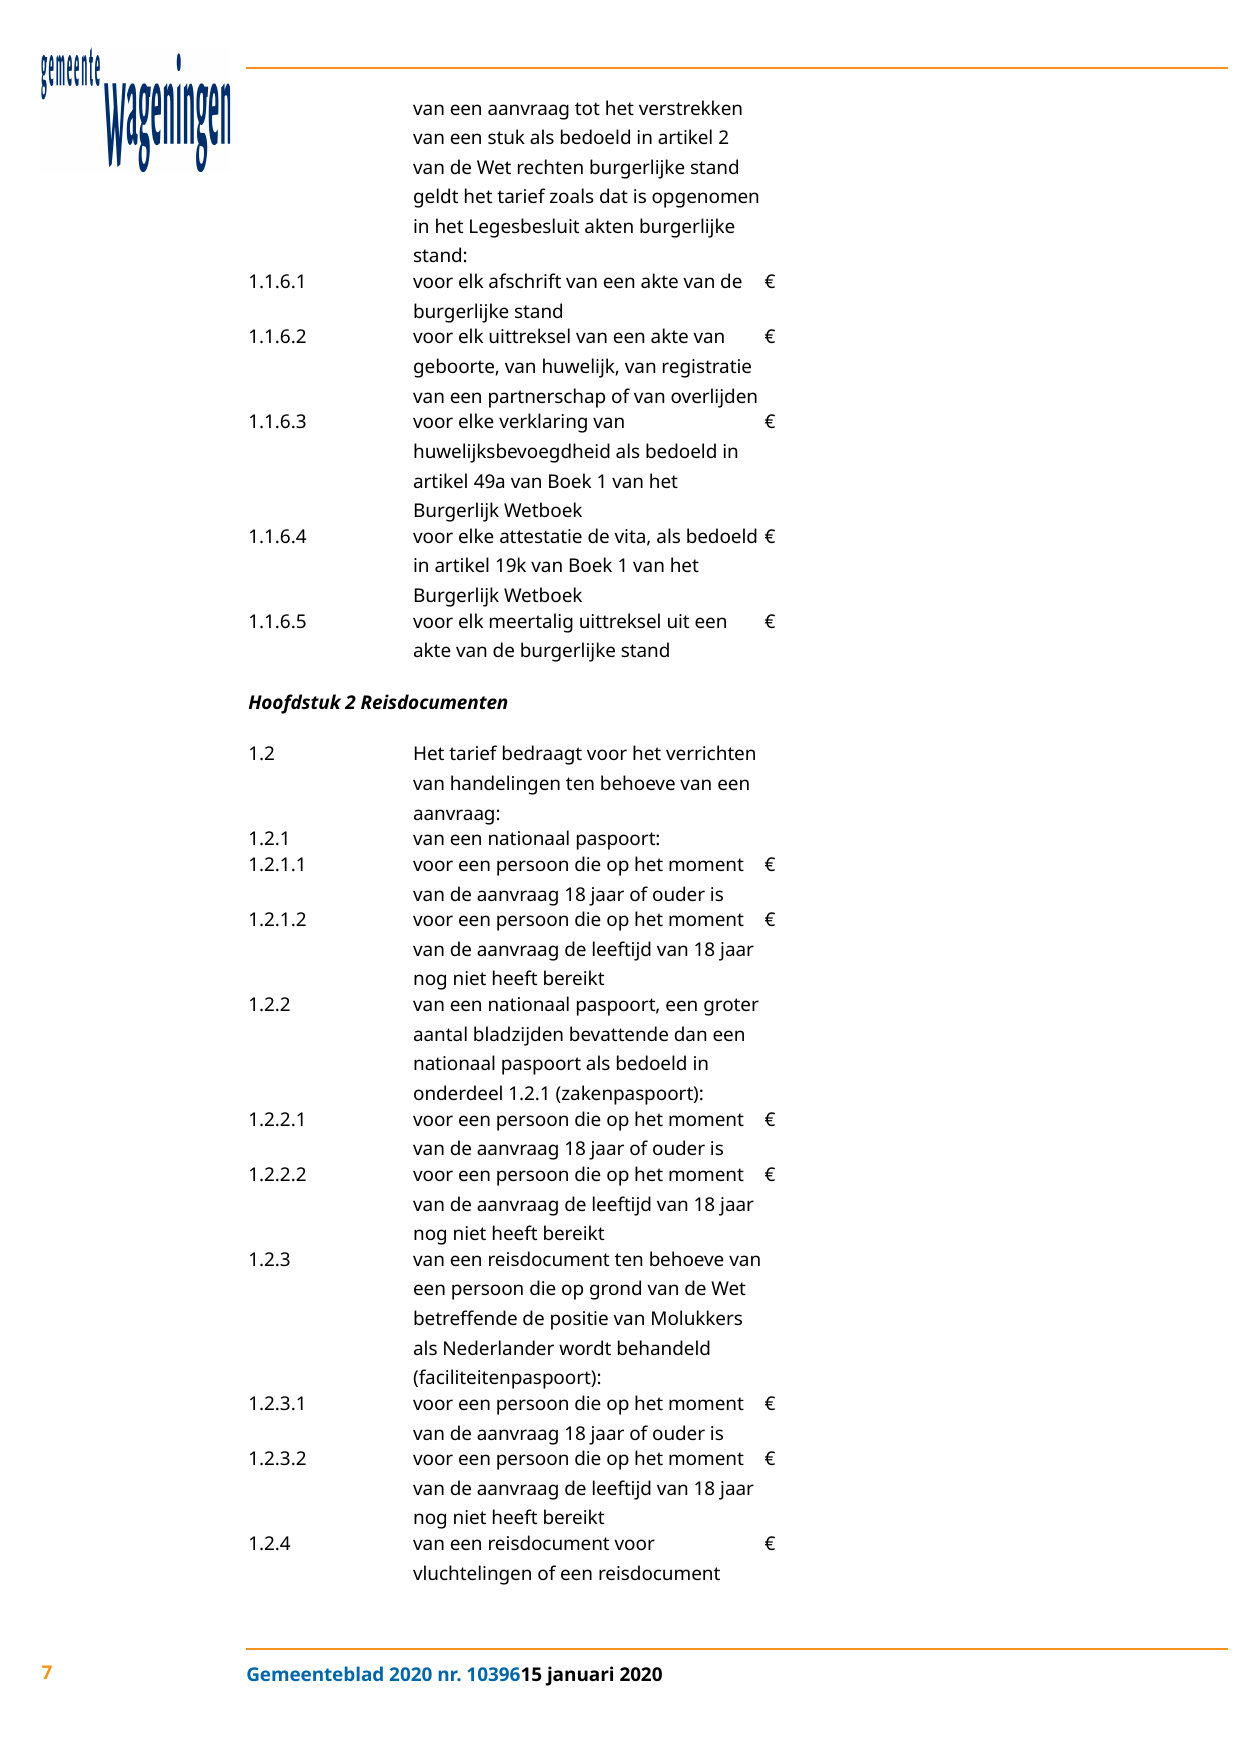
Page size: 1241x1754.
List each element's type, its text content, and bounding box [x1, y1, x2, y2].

table_cell Hoofdstuk 2 Reisdocumenten [248, 689, 1152, 715]
table_cell [929, 825, 1152, 851]
table_cell [929, 1106, 1152, 1161]
table_cell [413, 715, 764, 741]
table_cell [929, 741, 1152, 825]
table_cell 1.2.3 [248, 1246, 413, 1390]
table_cell 1.2.3.2 [248, 1445, 413, 1530]
table_cell 1.2.2 [248, 991, 413, 1106]
table_cell [764, 715, 929, 741]
table_cell [764, 825, 929, 851]
table_cell [929, 409, 1152, 523]
table_cell 1.1.6.2 [248, 324, 413, 409]
table_cell € [764, 608, 929, 663]
table_cell € [764, 1390, 929, 1445]
table_cell € [764, 906, 929, 991]
table_cell van een nationaal paspoort: [413, 825, 764, 851]
table_cell [929, 906, 1152, 991]
table_cell 1.2.2.1 [248, 1106, 413, 1161]
table_cell € [764, 324, 929, 409]
table_cell van een reisdocument ten behoeve van een persoon die op grond van de Wet betreffende de positie van Molukkers als Nederlander wordt behandeld (faciliteitenpaspoort): [413, 1246, 764, 1390]
table_cell [929, 269, 1152, 324]
table_cell [929, 523, 1152, 608]
table_cell [929, 991, 1152, 1106]
table_cell voor elk meertalig uittreksel uit een akte van de burgerlijke stand [413, 608, 764, 663]
table_cell voor een persoon die op het moment van de aanvraag de leeftijd van 18 jaar nog niet heeft bereikt [413, 906, 764, 991]
table_cell [764, 991, 929, 1106]
table_cell 1.1.6.3 [248, 409, 413, 523]
picture [41, 47, 231, 172]
table_cell voor elke verklaring van huwelijksbevoegdheid als bedoeld in artikel 49a van Boek 1 van het Burgerlijk Wetboek [413, 409, 764, 523]
table_cell [929, 715, 1152, 741]
table_cell Het tarief bedraagt voor het verrichten van handelingen ten behoeve van een aanvraag: [413, 741, 764, 825]
table_cell [929, 663, 1152, 689]
table_cell [248, 715, 413, 741]
table_cell [248, 95, 413, 268]
table_cell [929, 95, 1152, 268]
table_cell € [764, 523, 929, 608]
table_cell 1.2.2.2 [248, 1161, 413, 1246]
table_cell € [764, 1161, 929, 1246]
table_cell voor elk uittreksel van een akte van geboorte, van huwelijk, van registratie van een partnerschap of van overlijden [413, 324, 764, 409]
table_cell [413, 663, 764, 689]
table_cell [764, 1246, 929, 1390]
table_cell [929, 1390, 1152, 1445]
table_cell voor een persoon die op het moment van de aanvraag 18 jaar of ouder is [413, 1106, 764, 1161]
table_cell 1.2.1.1 [248, 851, 413, 906]
table_cell [929, 1246, 1152, 1390]
table_cell € [764, 409, 929, 523]
table_cell van een aanvraag tot het verstrekken van een stuk als bedoeld in artikel 2 van de Wet rechten burgerlijke stand geldt het tarief zoals dat is opgenomen in het Legesbesluit akten burgerlijke stand: [413, 95, 764, 268]
table_cell voor elk afschrift van een akte van de burgerlijke stand [413, 269, 764, 324]
table_cell [929, 1161, 1152, 1246]
table_cell [248, 663, 413, 689]
table_cell 1.1.6.4 [248, 523, 413, 608]
table_cell voor een persoon die op het moment van de aanvraag 18 jaar of ouder is [413, 1390, 764, 1445]
table_cell [929, 1530, 1152, 1586]
table_cell € [764, 1530, 929, 1586]
table_cell € [764, 1445, 929, 1530]
table_cell 1.1.6.1 [248, 269, 413, 324]
table_cell € [764, 1106, 929, 1161]
table_cell 1.1.6.5 [248, 608, 413, 663]
table_cell voor een persoon die op het moment van de aanvraag de leeftijd van 18 jaar nog niet heeft bereikt [413, 1161, 764, 1246]
table_cell [764, 95, 929, 268]
table_cell voor een persoon die op het moment van de aanvraag de leeftijd van 18 jaar nog niet heeft bereikt [413, 1445, 764, 1530]
table_cell [764, 663, 929, 689]
table_cell 1.2.1.2 [248, 906, 413, 991]
table_cell [929, 851, 1152, 906]
table_cell € [764, 269, 929, 324]
table_cell 1.2 [248, 741, 413, 825]
table_cell voor elke attestatie de vita, als bedoeld in artikel 19k van Boek 1 van het Burgerlijk Wetboek [413, 523, 764, 608]
table_cell voor een persoon die op het moment van de aanvraag 18 jaar of ouder is [413, 851, 764, 906]
table_cell € [764, 851, 929, 906]
table_cell [929, 608, 1152, 663]
table_cell [929, 324, 1152, 409]
table_cell van een reisdocument voor vluchtelingen of een reisdocument [413, 1530, 764, 1586]
table_cell 1.2.1 [248, 825, 413, 851]
table_cell [764, 741, 929, 825]
table_cell 1.2.3.1 [248, 1390, 413, 1445]
table_cell van een nationaal paspoort, een groter aantal bladzijden bevattende dan een nationaal paspoort als bedoeld in onderdeel 1.2.1 (zakenpaspoort): [413, 991, 764, 1106]
table_cell [929, 1445, 1152, 1530]
table_cell 1.2.4 [248, 1530, 413, 1586]
